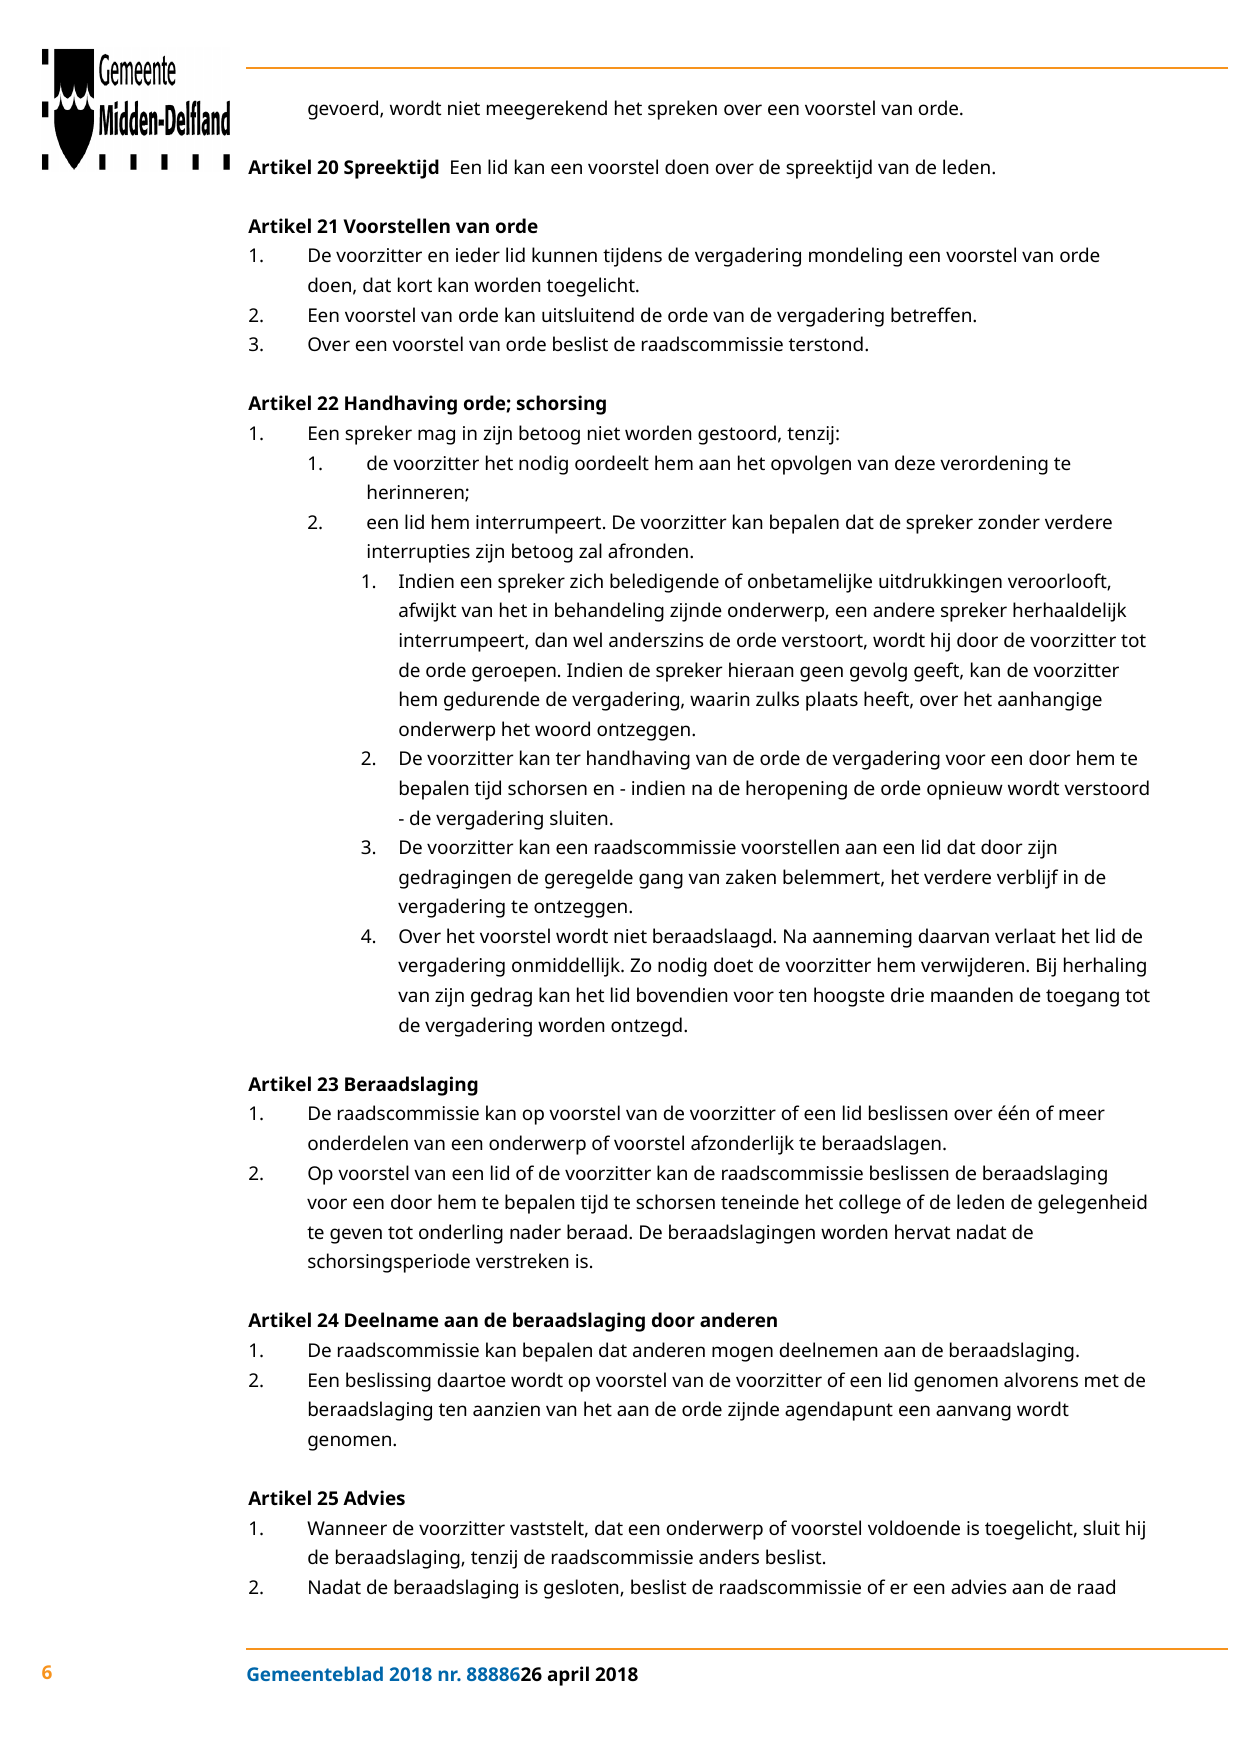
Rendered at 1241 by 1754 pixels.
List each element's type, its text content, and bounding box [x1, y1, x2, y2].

list Een voorstel van orde kan uitsluitend de orde van de vergadering betreffen. [248, 302, 1152, 328]
list Wanneer de voorzitter vaststelt, dat een onderwerp of voorstel voldoende is toegelicht, sluit hij de beraadslaging, tenzij de raadscommissie anders beslist. [248, 1515, 1152, 1570]
list Over een voorstel van orde beslist de raadscommissie terstond. [248, 331, 1152, 357]
text Artikel 22 Handhaving orde; schorsing [248, 391, 1152, 416]
text Artikel 25 Advies [248, 1485, 1152, 1511]
list De raadscommissie kan op voorstel van de voorzitter of een lid beslissen over één of meer onderdelen van een onderwerp of voorstel afzonderlijk te beraadslagen. [248, 1101, 1152, 1156]
list De voorzitter en ieder lid kunnen tijdens de vergadering mondeling een voorstel van orde doen, dat kort kan worden toegelicht. [248, 243, 1152, 298]
list De raadscommissie kan bepalen dat anderen mogen deelnemen aan de beraadslaging. [248, 1337, 1152, 1363]
list gevoerd, wordt niet meegerekend het spreken over een voorstel van orde. [248, 95, 1152, 121]
text Artikel 20 Spreektijd Een lid kan een voorstel doen over de spreektijd van de leden. [248, 154, 1152, 180]
list Op voorstel van een lid of de voorzitter kan de raadscommissie beslissen de beraadslaging voor een door hem te bepalen tijd te schorsen teneinde het college of de leden de gelegenheid te geven tot onderling nader beraad. De beraadslagingen worden hervat nadat de schorsingsperiode verstreken is. [248, 1160, 1152, 1274]
list De voorzitter kan ter handhaving van de orde de vergadering voor een door hem te bepalen tijd schorsen en - indien na de heropening de orde opnieuw wordt verstoord - de vergadering sluiten. [361, 746, 1152, 831]
text Artikel 21 Voorstellen van orde [248, 213, 1152, 239]
text Artikel 24 Deelname aan de beraadslaging door anderen [248, 1308, 1152, 1333]
list De voorzitter kan een raadscommissie voorstellen aan een lid dat door zijn gedragingen de geregelde gang van zaken belemmert, het verdere verblijf in de vergadering te ontzeggen. [361, 834, 1152, 919]
list Een spreker mag in zijn betoog niet worden gestoord, tenzij: [248, 420, 1152, 446]
list Een beslissing daartoe wordt op voorstel van de voorzitter of een lid genomen alvorens met de beraadslaging ten aanzien van het aan de orde zijnde agendapunt een aanvang wordt genomen. [248, 1367, 1152, 1452]
list een lid hem interrumpeert. De voorzitter kan bepalen dat de spreker zonder verdere interrupties zijn betoog zal afronden. [307, 509, 1152, 564]
picture [41, 47, 231, 172]
list Over het voorstel wordt niet beraadslaagd. Na aanneming daarvan verlaat het lid de vergadering onmiddellijk. Zo nodig doet de voorzitter hem verwijderen. Bij herhaling van zijn gedrag kan het lid bovendien voor ten hoogste drie maanden de toegang tot de vergadering worden ontzegd. [361, 923, 1152, 1038]
list Indien een spreker zich beledigende of onbetamelijke uitdrukkingen veroorlooft, afwijkt van het in behandeling zijnde onderwerp, een andere spreker herhaaldelijk interrumpeert, dan wel anderszins de orde verstoort, wordt hij door de voorzitter tot de orde geroepen. Indien de spreker hieraan geen gevolg geeft, kan de voorzitter hem gedurende de vergadering, waarin zulks plaats heeft, over het aanhangige onderwerp het woord ontzeggen. [361, 568, 1152, 742]
list Nadat de beraadslaging is gesloten, beslist de raadscommissie of er een advies aan de raad [248, 1574, 1152, 1600]
text Artikel 23 Beraadslaging [248, 1071, 1152, 1097]
list de voorzitter het nodig oordeelt hem aan het opvolgen van deze verordening te herinneren; [307, 450, 1152, 505]
